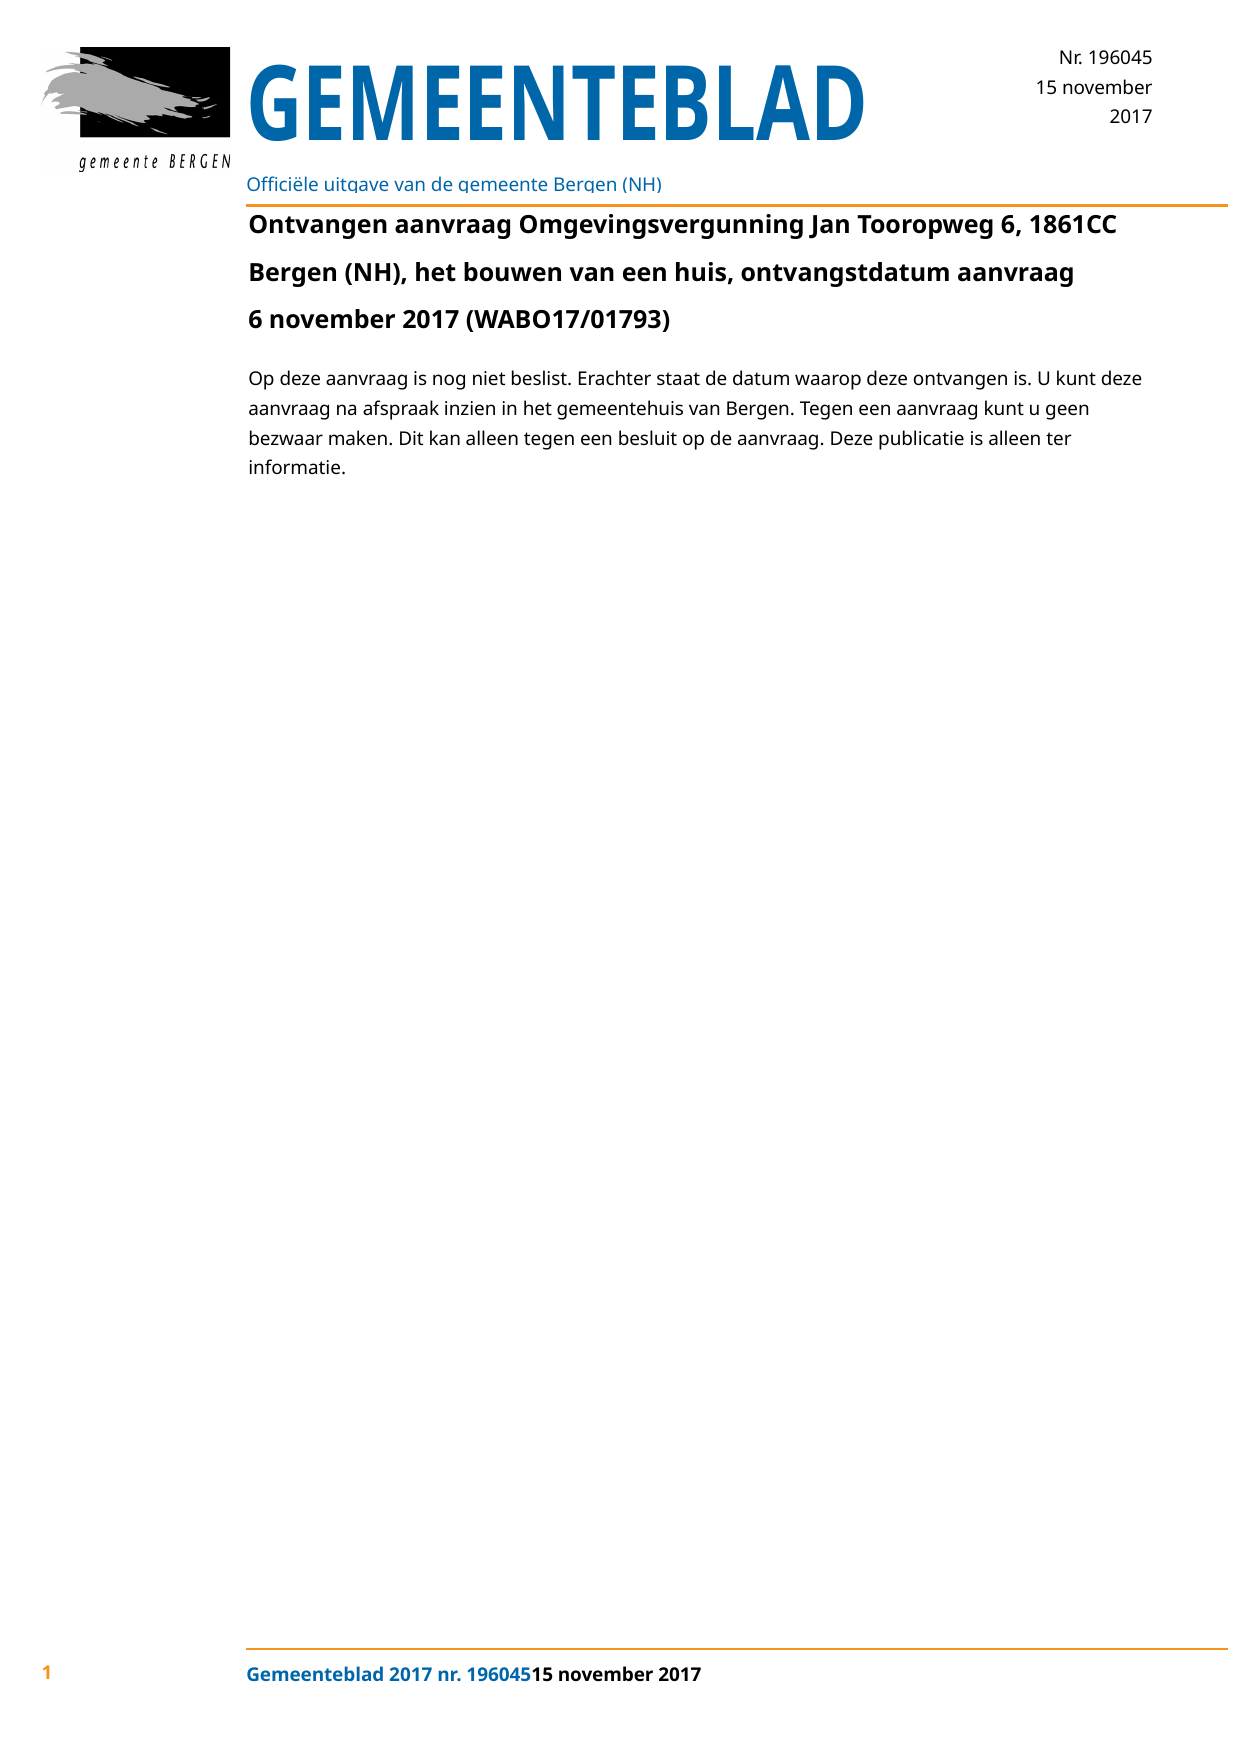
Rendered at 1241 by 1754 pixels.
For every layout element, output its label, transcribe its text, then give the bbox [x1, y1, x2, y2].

text Ontvangen aanvraag Omgevingsvergunning Jan Tooropweg 6, 1861CC Bergen (NH), het bouwen van een huis, ontvangstdatum aanvraag 6 november 2017 (WABO17/01793) [248, 207, 1152, 336]
picture [41, 47, 231, 172]
text Op deze aanvraag is nog niet beslist. Erachter staat de datum waarop deze ontvangen is. U kunt deze aanvraag na afspraak inzien in het gemeentehuis van Bergen. Tegen een aanvraag kunt u geen bezwaar maken. Dit kan alleen tegen een besluit op de aanvraag. Deze publicatie is alleen ter informatie. [248, 366, 1152, 480]
